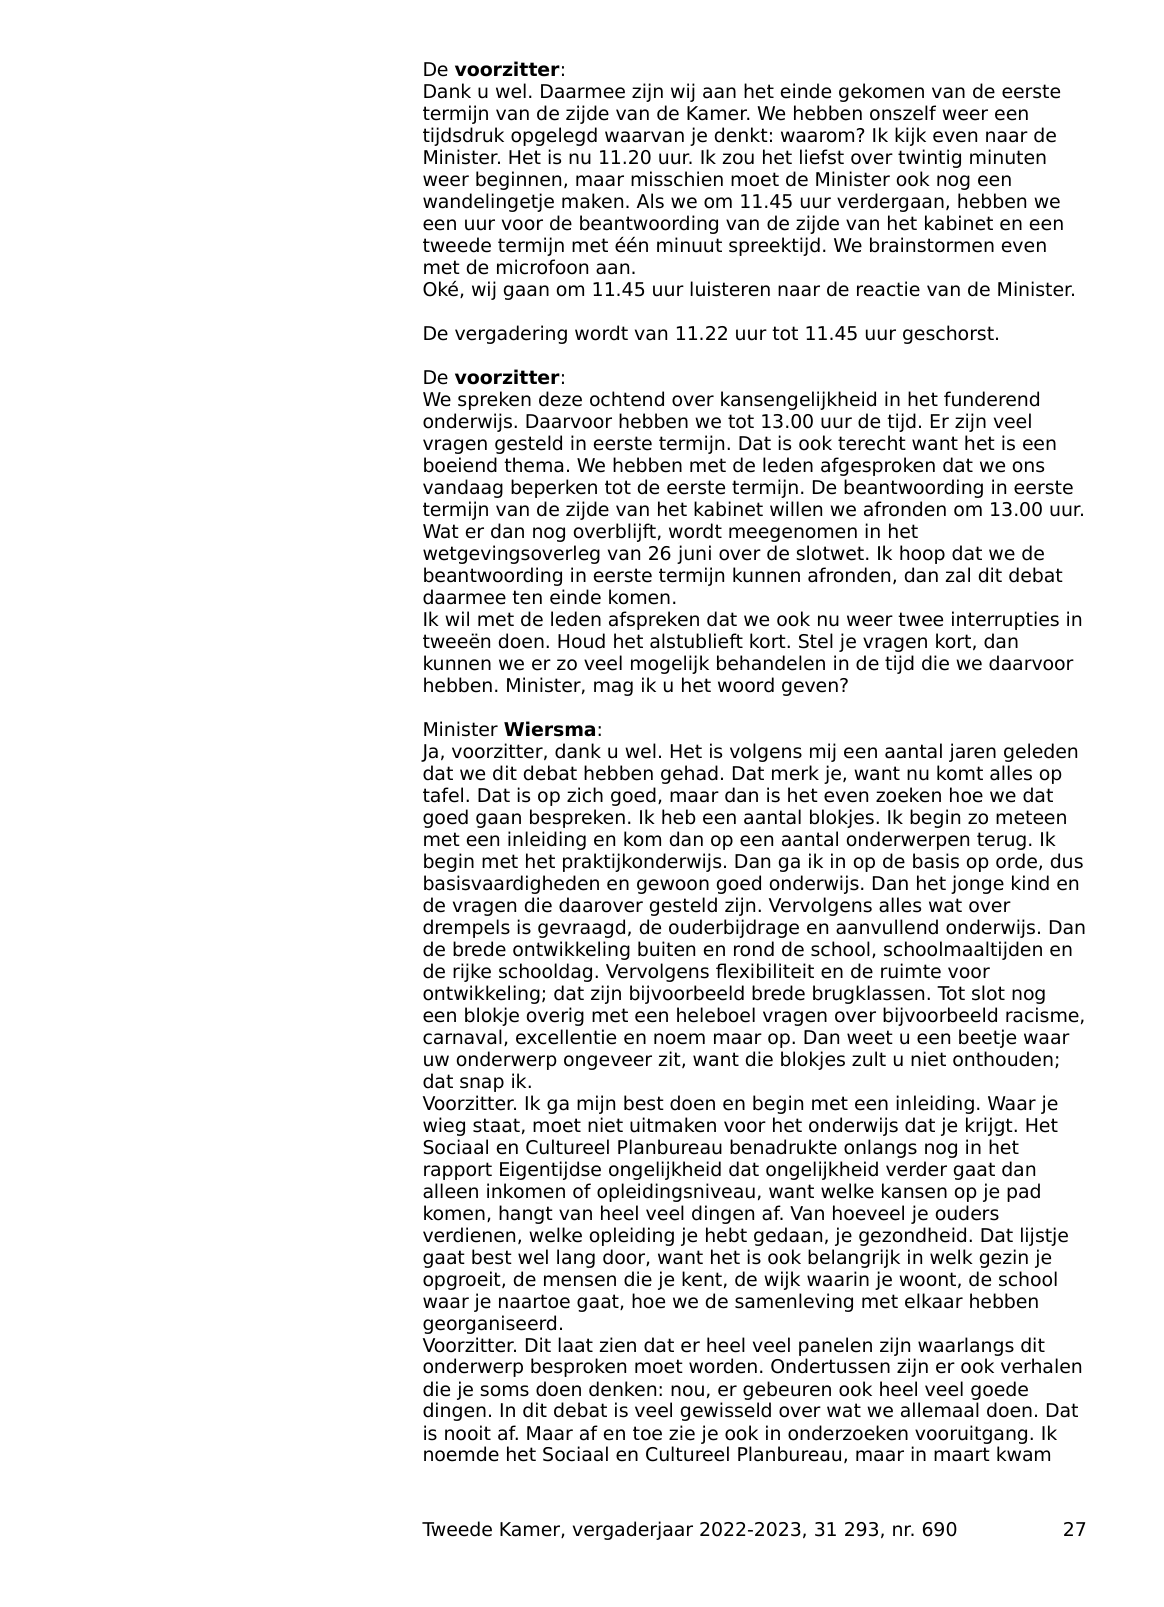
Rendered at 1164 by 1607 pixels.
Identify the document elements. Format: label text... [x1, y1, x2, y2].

text De voorzitter: [422, 367, 1087, 389]
text Dank u wel. Daarmee zijn wij aan het einde gekomen van de eerste termijn van de zijde van de Kamer. We hebben onszelf weer een tijdsdruk opgelegd waarvan je denkt: waarom? Ik kijk even naar de Minister. Het is nu 11.20 uur. Ik zou het liefst over twintig minuten weer beginnen, maar misschien moet de Minister ook nog een wandelingetje maken. Als we om 11.45 uur verdergaan, hebben we een uur voor de beantwoording van de zijde van het kabinet en een tweede termijn met één minuut spreektijd. We brainstormen even met de microfoon aan. [422, 81, 1087, 279]
text Ja, voorzitter, dank u wel. Het is volgens mij een aantal jaren geleden dat we dit debat hebben gehad. Dat merk je, want nu komt alles op tafel. Dat is op zich goed, maar dan is het even zoeken hoe we dat goed gaan bespreken. Ik heb een aantal blokjes. Ik begin zo meteen met een inleiding en kom dan op een aantal onderwerpen terug. Ik begin met het praktijkonderwijs. Dan ga ik in op de basis op orde, dus basisvaardigheden en gewoon goed onderwijs. Dan het jonge kind en de vragen die daarover gesteld zijn. Vervolgens alles wat over drempels is gevraagd, de ouderbijdrage en aanvullend onderwijs. Dan de brede ontwikkeling buiten en rond de school, schoolmaaltijden en de rijke schooldag. Vervolgens flexibiliteit en de ruimte voor ontwikkeling; dat zijn bijvoorbeeld brede brugklassen. Tot slot nog een blokje overig met een heleboel vragen over bijvoorbeeld racisme, carnaval, excellentie en noem maar op. Dan weet u een beetje waar uw onderwerp ongeveer zit, want die blokjes zult u niet onthouden; dat snap ik. [422, 741, 1087, 1093]
text De vergadering wordt van 11.22 uur tot 11.45 uur geschorst. [422, 323, 1087, 345]
text Minister Wiersma: [422, 719, 1087, 741]
text We spreken deze ochtend over kansengelijkheid in het funderend onderwijs. Daarvoor hebben we tot 13.00 uur de tijd. Er zijn veel vragen gesteld in eerste termijn. Dat is ook terecht want het is een boeiend thema. We hebben met de leden afgesproken dat we ons vandaag beperken tot de eerste termijn. De beantwoording in eerste termijn van de zijde van het kabinet willen we afronden om 13.00 uur. Wat er dan nog overblijft, wordt meegenomen in het wetgevingsoverleg van 26 juni over de slotwet. Ik hoop dat we de beantwoording in eerste termijn kunnen afronden, dan zal dit debat daarmee ten einde komen. [422, 389, 1087, 609]
text Voorzitter. Ik ga mijn best doen en begin met een inleiding. Waar je wieg staat, moet niet uitmaken voor het onderwijs dat je krijgt. Het Sociaal en Cultureel Planbureau benadrukte onlangs nog in het rapport Eigentijdse ongelijkheid dat ongelijkheid verder gaat dan alleen inkomen of opleidingsniveau, want welke kansen op je pad komen, hangt van heel veel dingen af. Van hoeveel je ouders verdienen, welke opleiding je hebt gedaan, je gezondheid. Dat lijstje gaat best wel lang door, want het is ook belangrijk in welk gezin je opgroeit, de mensen die je kent, de wijk waarin je woont, de school waar je naartoe gaat, hoe we de samenleving met elkaar hebben georganiseerd. [422, 1093, 1087, 1334]
text Ik wil met de leden afspreken dat we ook nu weer twee interrupties in tweeën doen. Houd het alstublieft kort. Stel je vragen kort, dan kunnen we er zo veel mogelijk behandelen in de tijd die we daarvoor hebben. Minister, mag ik u het woord geven? [422, 609, 1087, 697]
text Voorzitter. Dit laat zien dat er heel veel panelen zijn waarlangs dit onderwerp besproken moet worden. Ondertussen zijn er ook verhalen die je soms doen denken: nou, er gebeuren ook heel veel goede dingen. In dit debat is veel gewisseld over wat we allemaal doen. Dat is nooit af. Maar af en toe zie je ook in onderzoeken vooruitgang. Ik noemde het Sociaal en Cultureel Planbureau, maar in maart kwam [422, 1334, 1087, 1466]
text De voorzitter: [422, 59, 1087, 81]
text Oké, wij gaan om 11.45 uur luisteren naar de reactie van de Minister. [422, 279, 1087, 301]
